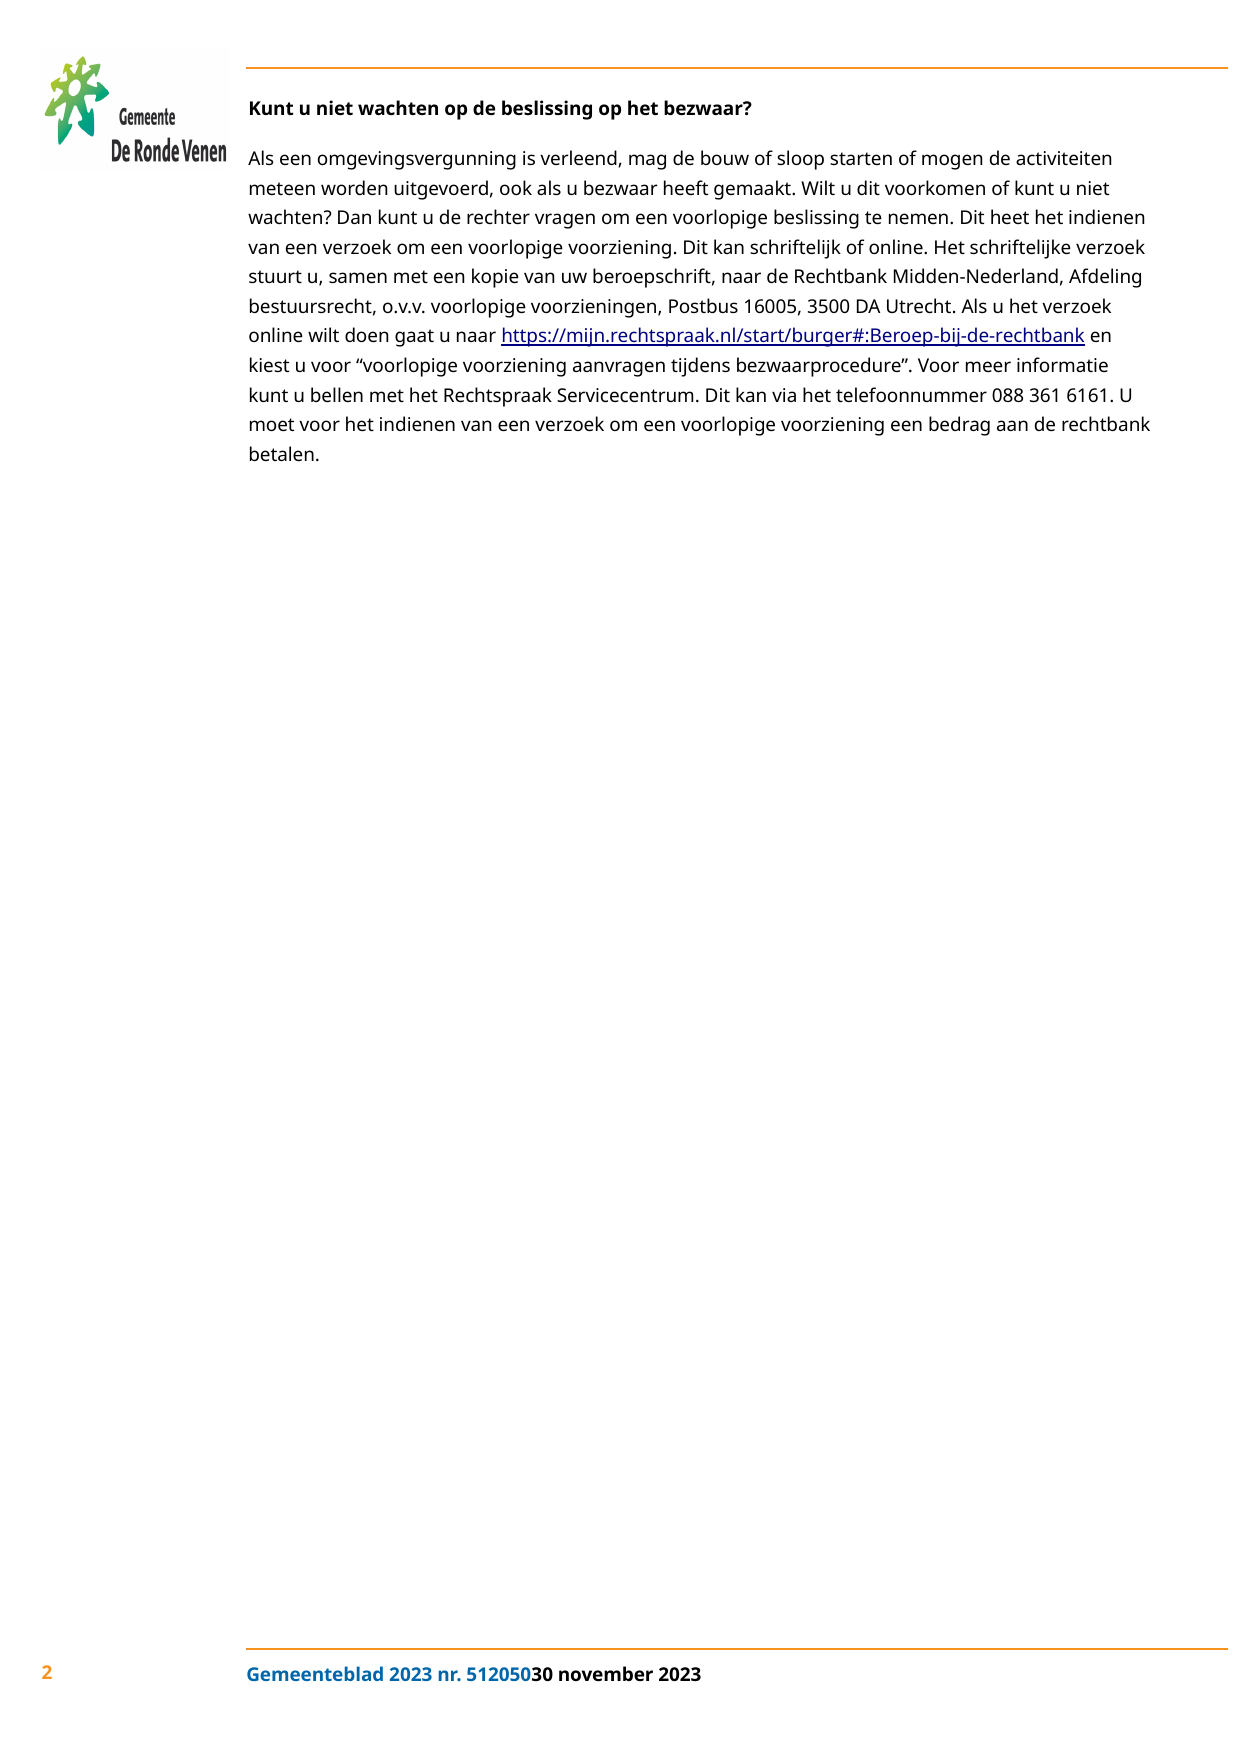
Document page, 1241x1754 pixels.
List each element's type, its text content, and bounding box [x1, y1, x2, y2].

picture [41, 47, 231, 172]
text Als een omgevingsvergunning is verleend, mag de bouw of sloop starten of mogen de activiteiten meteen worden uitgevoerd, ook als u bezwaar heeft gemaakt. Wilt u dit voorkomen of kunt u niet wachten? Dan kunt u de rechter vragen om een voorlopige beslissing te nemen. Dit heet het indienen van een verzoek om een voorlopige voorziening. Dit kan schriftelijk of online. Het schriftelijke verzoek stuurt u, samen met een kopie van uw beroepschrift, naar de Rechtbank Midden-Nederland, Afdeling bestuursrecht, o.v.v. voorlopige voorzieningen, Postbus 16005, 3500 DA Utrecht. Als u het verzoek online wilt doen gaat u naar https://mijn.rechtspraak.nl/start/burger#:Beroep-bij-de-rechtbank en kiest u voor “voorlopige voorziening aanvragen tijdens bezwaarprocedure”. Voor meer informatie kunt u bellen met het Rechtspraak Servicecentrum. Dit kan via het telefoonnummer 088 361 6161. U moet voor het indienen van een verzoek om een voorlopige voorziening een bedrag aan de rechtbank betalen. [248, 145, 1152, 467]
text Kunt u niet wachten op de beslissing op het bezwaar? [248, 95, 1152, 121]
